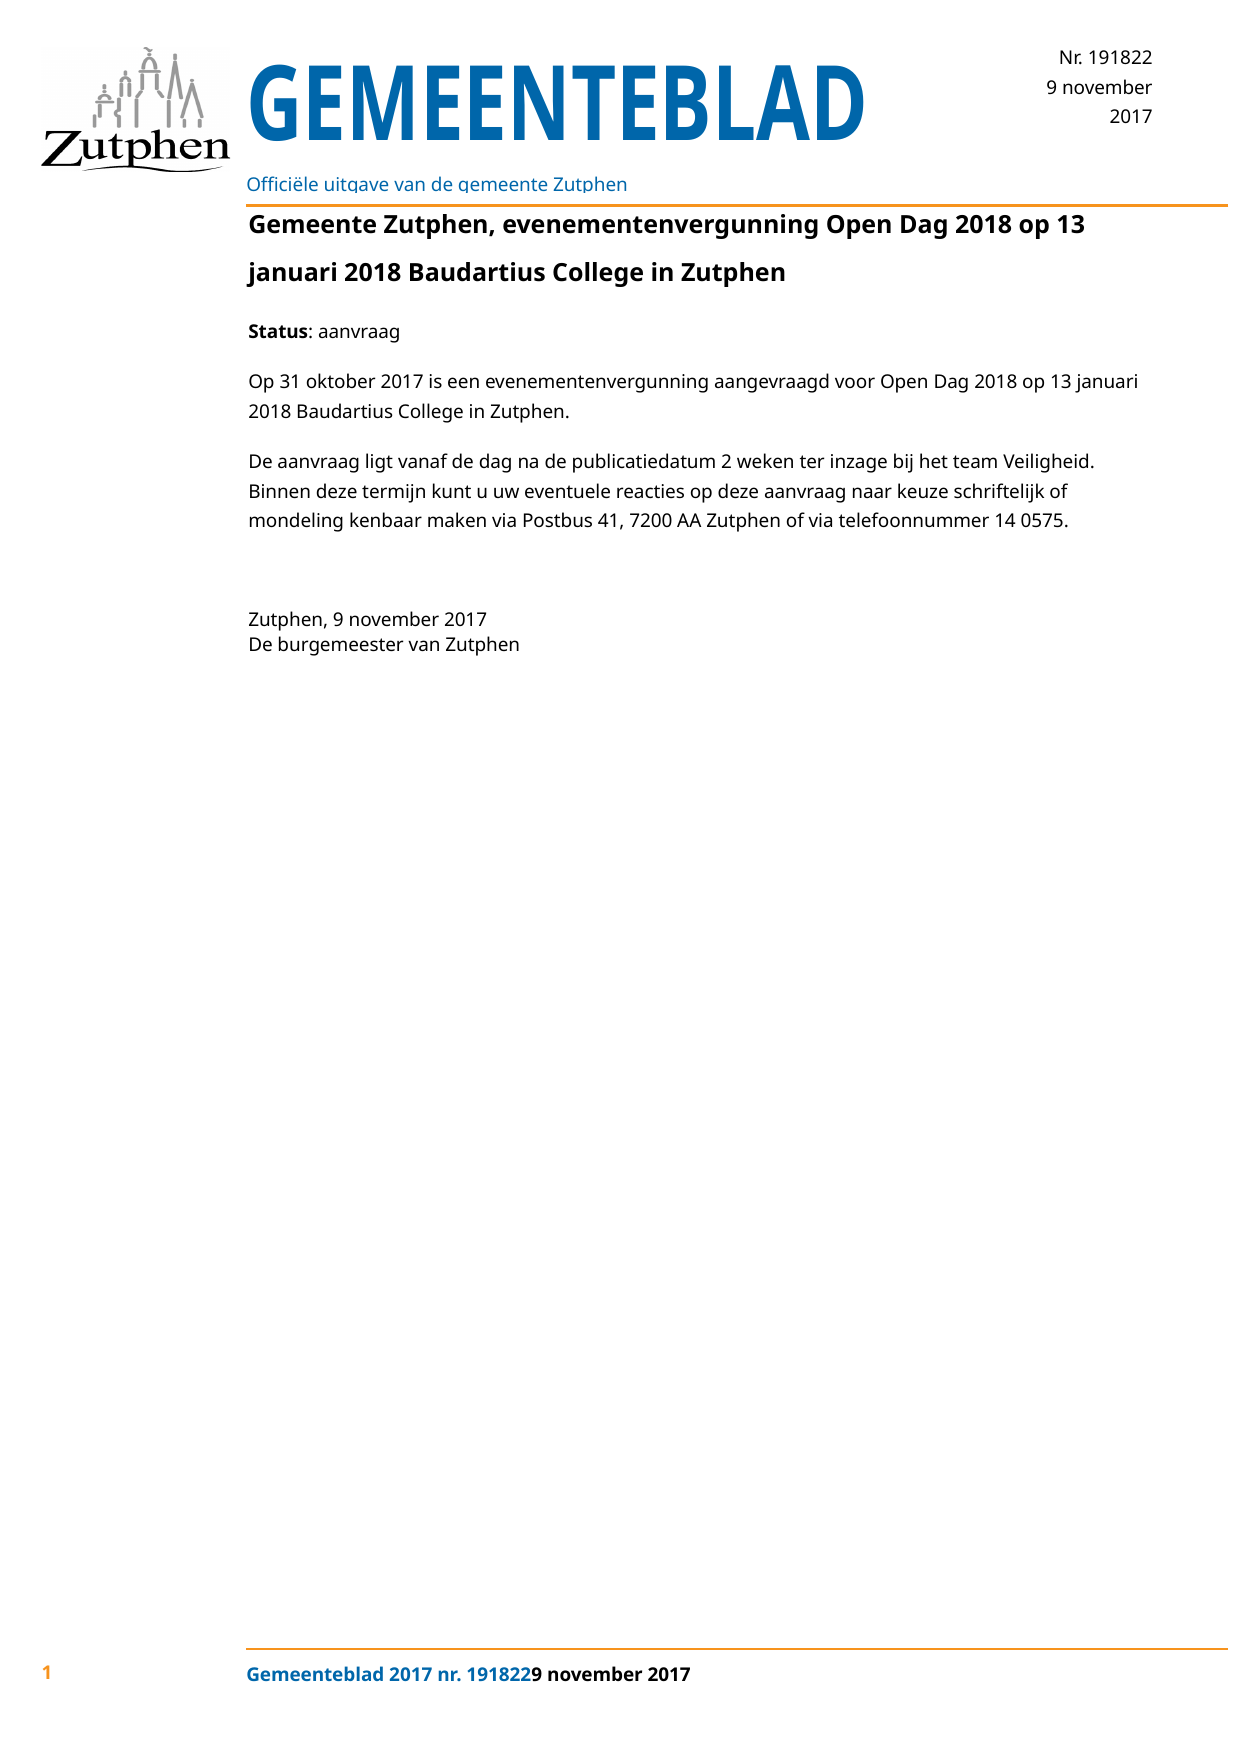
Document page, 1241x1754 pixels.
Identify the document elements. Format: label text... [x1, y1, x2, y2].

text Op 31 oktober 2017 is een evenementenvergunning aangevraagd voor Open Dag 2018 op 13 januari 2018 Baudartius College in Zutphen. [248, 368, 1152, 424]
text De burgemeester van Zutphen [248, 631, 1152, 657]
picture [41, 47, 231, 172]
text Status: aanvraag [248, 318, 1152, 344]
text De aanvraag ligt vanaf de dag na de publicatiedatum 2 weken ter inzage bij het team Veiligheid. Binnen deze termijn kunt u uw eventuele reacties op deze aanvraag naar keuze schriftelijk of mondeling kenbaar maken via Postbus 41, 7200 AA Zutphen of via telefoonnummer 14 0575. [248, 448, 1152, 533]
text Zutphen, 9 november 2017 [248, 606, 1152, 631]
text Gemeente Zutphen, evenementenvergunning Open Dag 2018 op 13 januari 2018 Baudartius College in Zutphen [248, 207, 1152, 288]
